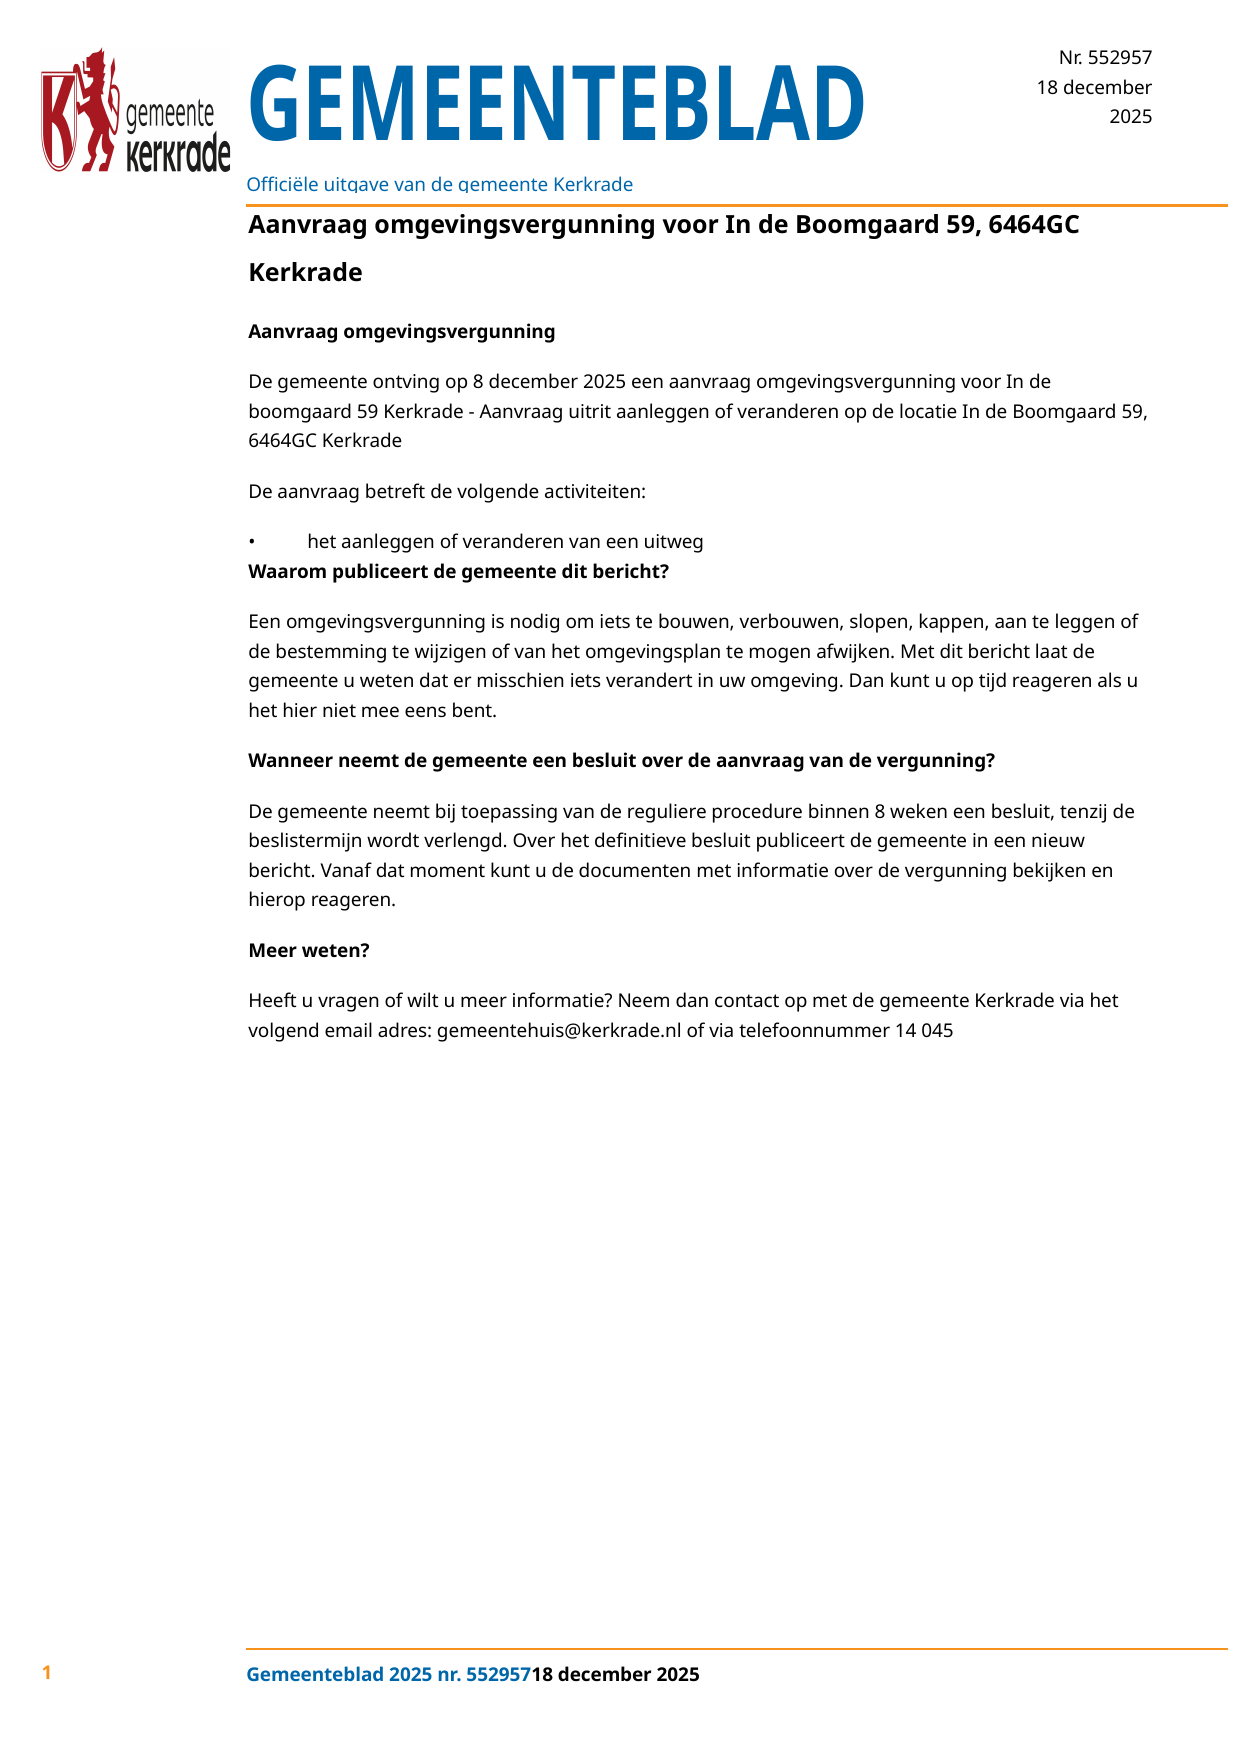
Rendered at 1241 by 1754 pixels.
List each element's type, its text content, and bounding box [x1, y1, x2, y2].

picture [41, 47, 231, 172]
text Aanvraag omgevingsvergunning voor In de Boomgaard 59, 6464GC Kerkrade [248, 207, 1152, 288]
text Wanneer neemt de gemeente een besluit over de aanvraag van de vergunning? [248, 747, 1152, 773]
text De gemeente ontving op 8 december 2025 een aanvraag omgevingsvergunning voor In de boomgaard 59 Kerkrade - Aanvraag uitrit aanleggen of veranderen op de locatie In de Boomgaard 59, 6464GC Kerkrade [248, 368, 1152, 453]
text Heeft u vragen of wilt u meer informatie? Neem dan contact op met de gemeente Kerkrade via het volgend email adres: gemeentehuis@kerkrade.nl of via telefoonnummer 14 045 [248, 987, 1152, 1043]
text De aanvraag betreft de volgende activiteiten: [248, 478, 1152, 504]
text Een omgevingsvergunning is nodig om iets te bouwen, verbouwen, slopen, kappen, aan te leggen of de bestemming te wijzigen of van het omgevingsplan te mogen afwijken. Met dit bericht laat de gemeente u weten dat er misschien iets verandert in uw omgeving. Dan kunt u op tijd reageren als u het hier niet mee eens bent. [248, 608, 1152, 723]
list het aanleggen of veranderen van een uitweg [248, 528, 1152, 554]
text Waarom publiceert de gemeente dit bericht? [248, 558, 1152, 584]
text Aanvraag omgevingsvergunning [248, 318, 1152, 344]
text De gemeente neemt bij toepassing van de reguliere procedure binnen 8 weken een besluit, tenzij de beslistermijn wordt verlengd. Over het definitieve besluit publiceert de gemeente in een nieuw bericht. Vanaf dat moment kunt u de documenten met informatie over de vergunning bekijken en hierop reageren. [248, 798, 1152, 912]
text Meer weten? [248, 937, 1152, 963]
